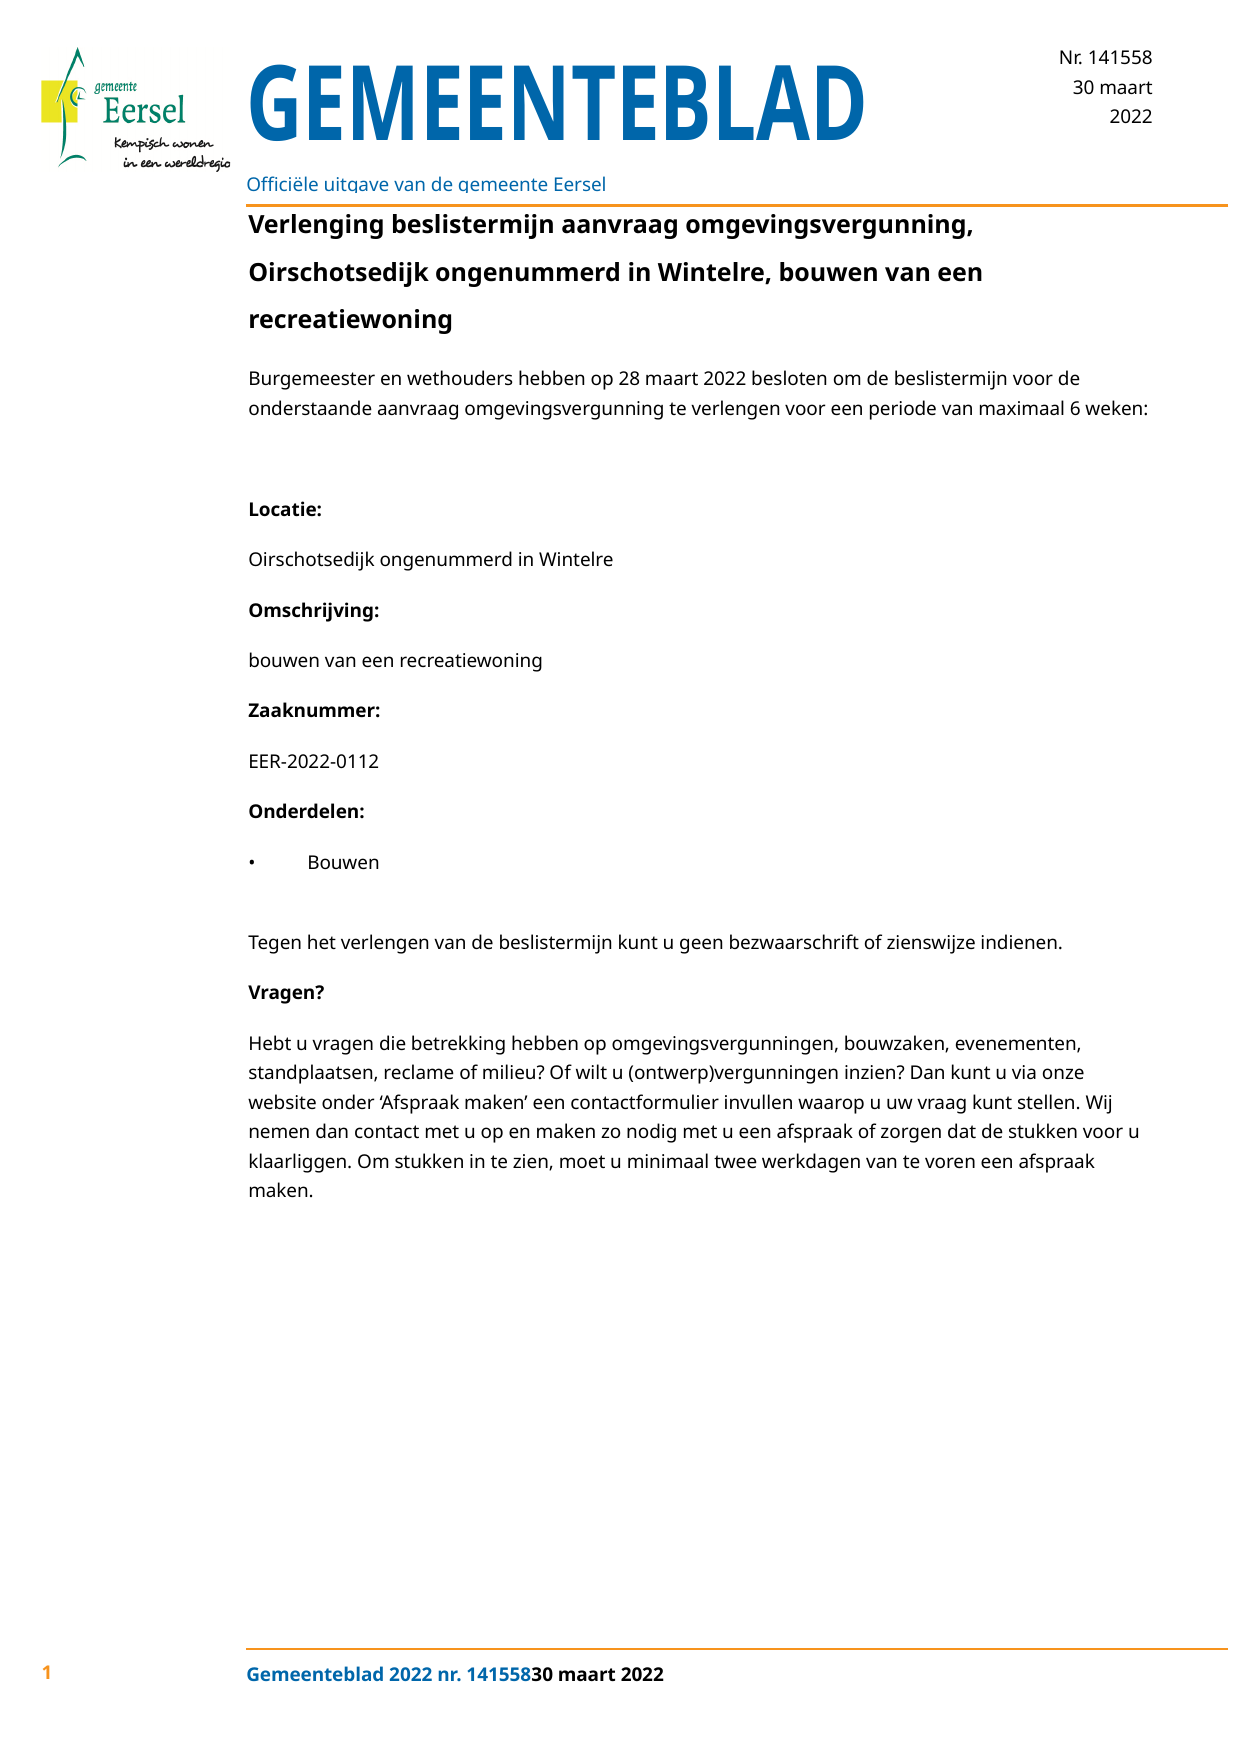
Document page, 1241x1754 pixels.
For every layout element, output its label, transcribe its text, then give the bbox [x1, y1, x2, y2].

picture [41, 47, 231, 172]
text Zaaknummer: [248, 698, 1152, 723]
list Bouwen [248, 849, 1152, 874]
text Omschrijving: [248, 597, 1152, 622]
text Onderdelen: [248, 798, 1152, 824]
text Oirschotsedijk ongenummerd in Wintelre [248, 546, 1152, 572]
text Vragen? [248, 979, 1152, 1005]
text bouwen van een recreatiewoning [248, 647, 1152, 673]
text Verlenging beslistermijn aanvraag omgevingsvergunning, Oirschotsedijk ongenummerd in Wintelre, bouwen van een recreatiewoning [248, 207, 1152, 336]
text Burgemeester en wethouders hebben op 28 maart 2022 besloten om de beslistermijn voor de onderstaande aanvraag omgevingsvergunning te verlengen voor een periode van maximaal 6 weken: [248, 366, 1152, 421]
text Tegen het verlengen van de beslistermijn kunt u geen bezwaarschrift of zienswijze indienen. [248, 929, 1152, 954]
text EER-2022-0112 [248, 748, 1152, 774]
text Hebt u vragen die betrekking hebben op omgevingsvergunningen, bouwzaken, evenementen, standplaatsen, reclame of milieu? Of wilt u (ontwerp)vergunningen inzien? Dan kunt u via onze website onder ‘Afspraak maken’ een contactformulier invullen waarop u uw vraag kunt stellen. Wij nemen dan contact met u op en maken zo nodig met u een afspraak of zorgen dat de stukken voor u klaarliggen. Om stukken in te zien, moet u minimaal twee werkdagen van te voren een afspraak maken. [248, 1030, 1152, 1203]
text Locatie: [248, 496, 1152, 522]
